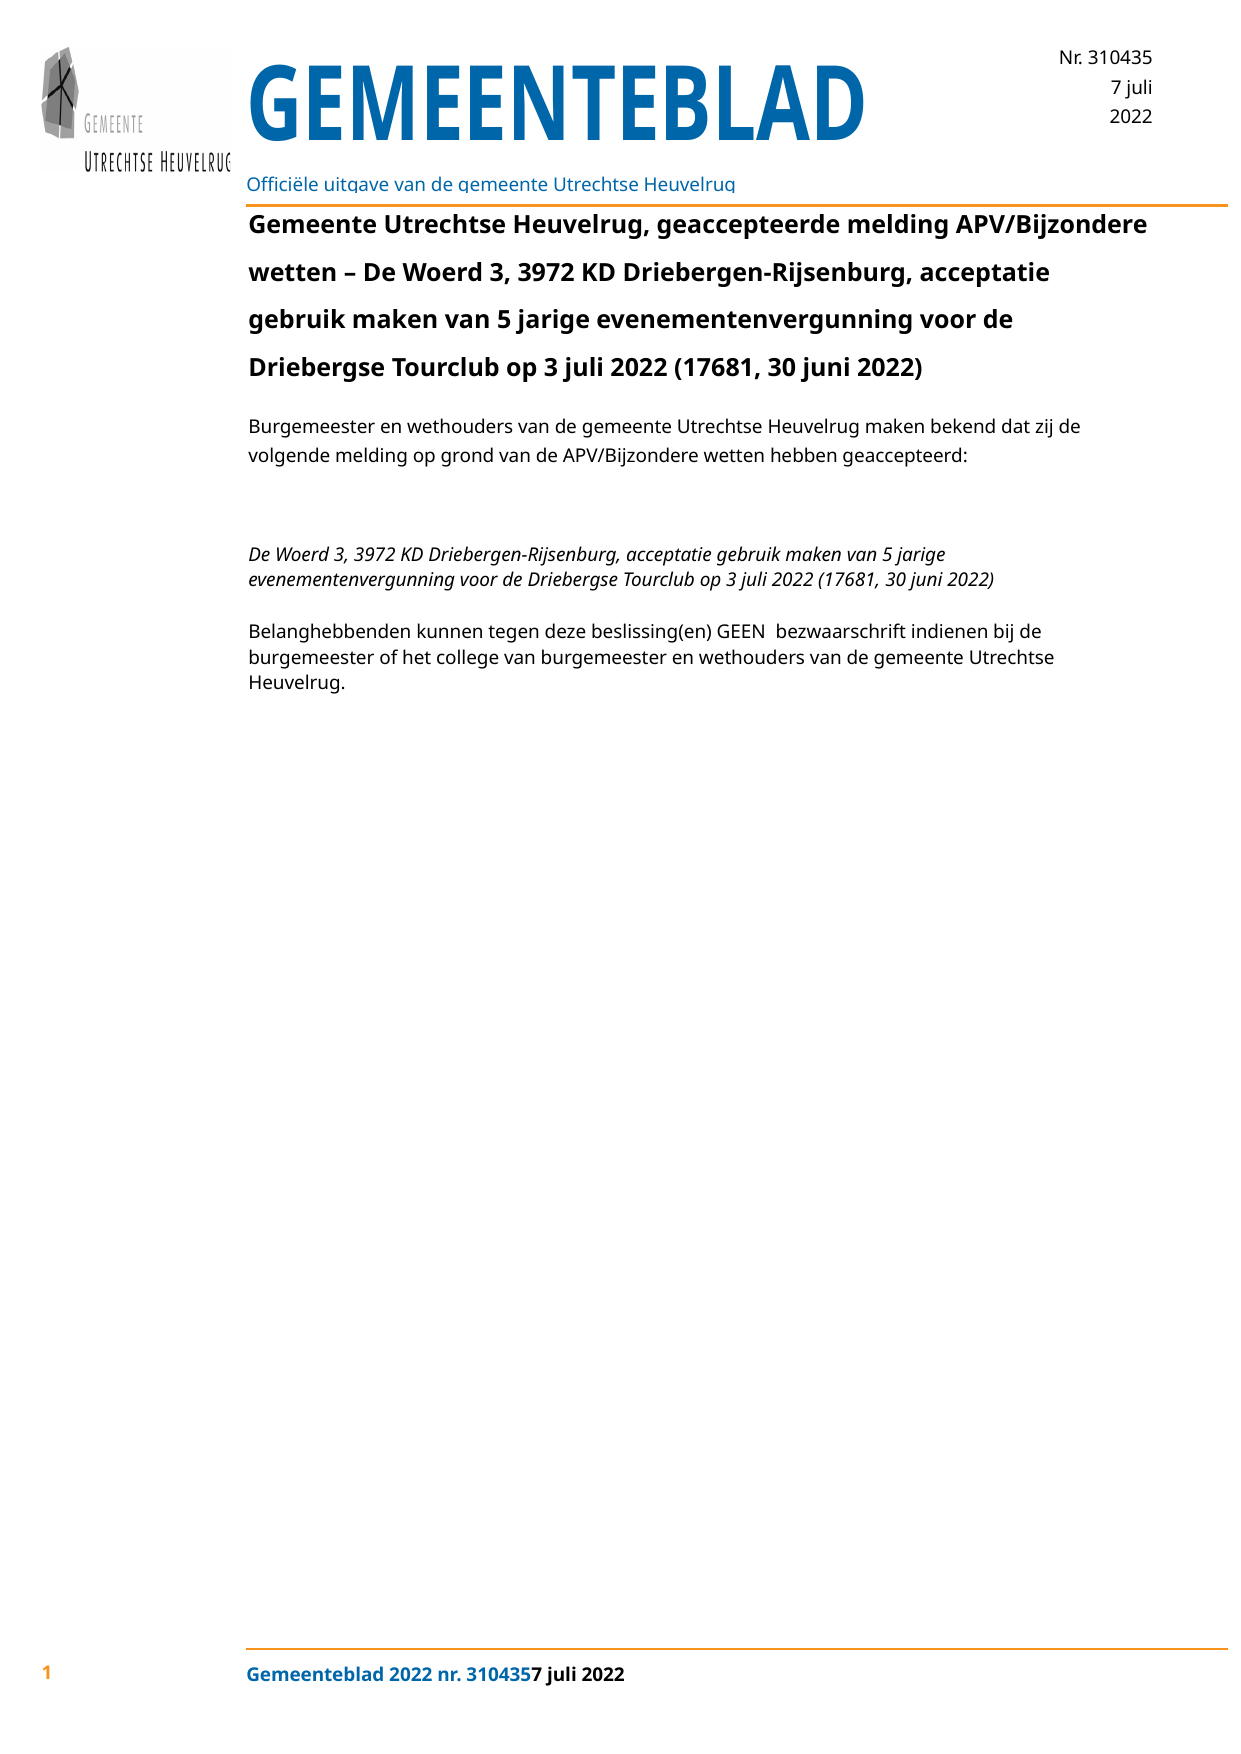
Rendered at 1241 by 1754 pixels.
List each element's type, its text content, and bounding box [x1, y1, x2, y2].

text Gemeente Utrechtse Heuvelrug, geaccepteerde melding APV/Bijzondere wetten – De Woerd 3, 3972 KD Driebergen-Rijsenburg, acceptatie gebruik maken van 5 jarige evenementenvergunning voor de Driebergse Tourclub op 3 juli 2022 (17681, 30 juni 2022) [248, 207, 1152, 384]
text Burgemeester en wethouders van de gemeente Utrechtse Heuvelrug maken bekend dat zij de volgende melding op grond van de APV/Bijzondere wetten hebben geaccepteerd: [248, 413, 1152, 468]
text De Woerd 3, 3972 KD Driebergen-Rijsenburg, acceptatie gebruik maken van 5 jarige evenementenvergunning voor de Driebergse Tourclub op 3 juli 2022 (17681, 30 juni 2022) [248, 541, 1152, 592]
text Belanghebbenden kunnen tegen deze beslissing(en) GEEN bezwaarschrift indienen bij de burgemeester of het college van burgemeester en wethouders van de gemeente Utrechtse Heuvelrug. [248, 618, 1152, 695]
picture [41, 47, 231, 172]
